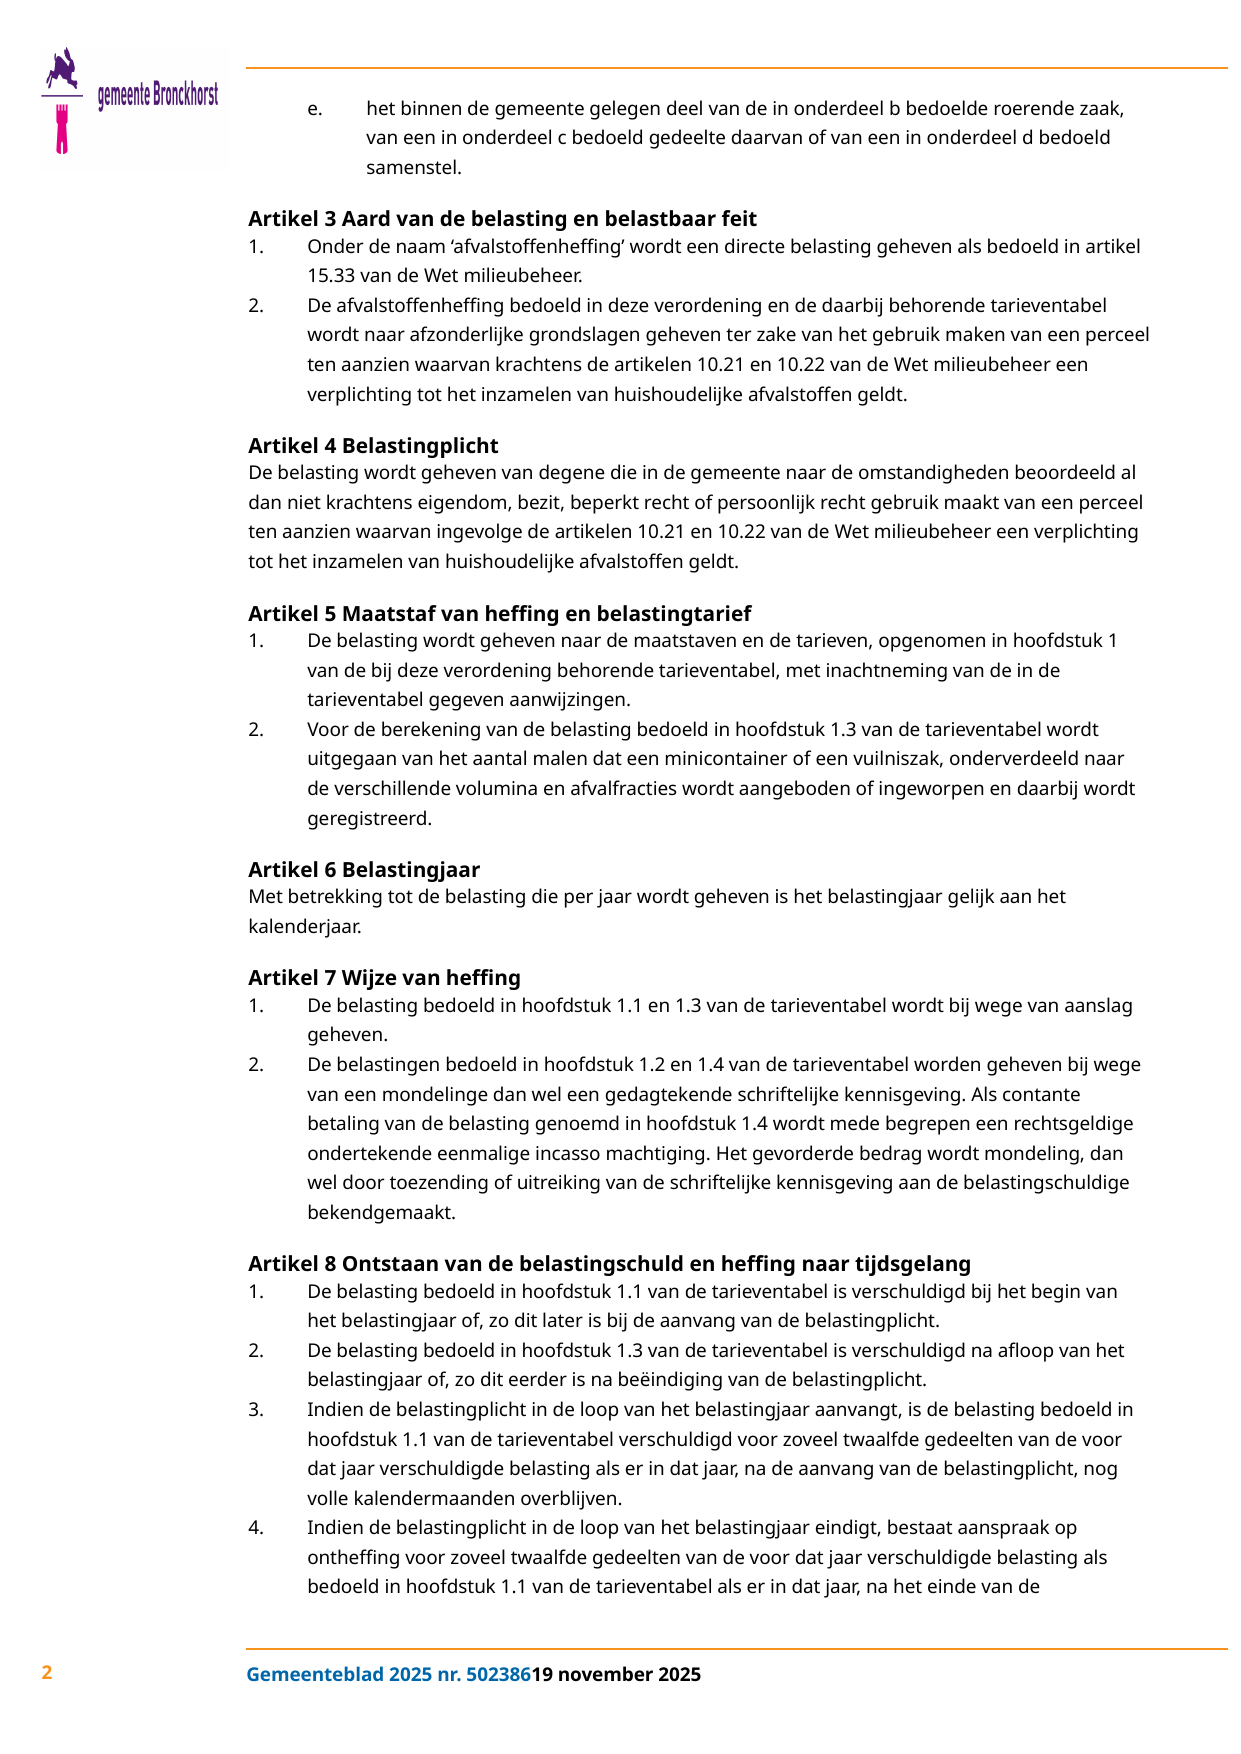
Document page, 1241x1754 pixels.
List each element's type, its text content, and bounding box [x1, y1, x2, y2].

list De belasting bedoeld in hoofdstuk 1.1 van de tarieventabel is verschuldigd bij het begin van het belastingjaar of, zo dit later is bij de aanvang van de belastingplicht. [248, 1278, 1152, 1333]
text Artikel 3 Aard van de belasting en belastbaar feit [248, 204, 1152, 233]
picture [41, 47, 231, 172]
text Artikel 5 Maatstaf van heffing en belastingtarief [248, 599, 1152, 627]
list Indien de belastingplicht in de loop van het belastingjaar eindigt, bestaat aanspraak op ontheffing voor zoveel twaalfde gedeelten van de voor dat jaar verschuldigde belasting als bedoeld in hoofdstuk 1.1 van de tarieventabel als er in dat jaar, na het einde van de [248, 1514, 1152, 1599]
text Artikel 6 Belastingjaar [248, 855, 1152, 883]
text De belasting wordt geheven van degene die in de gemeente naar de omstandigheden beoordeeld al dan niet krachtens eigendom, bezit, beperkt recht of persoonlijk recht gebruik maakt van een perceel ten aanzien waarvan ingevolge de artikelen 10.21 en 10.22 van de Wet milieubeheer een verplichting tot het inzamelen van huishoudelijke afvalstoffen geldt. [248, 459, 1152, 574]
text Artikel 4 Belastingplicht [248, 431, 1152, 459]
list Indien de belastingplicht in de loop van het belastingjaar aanvangt, is de belasting bedoeld in hoofdstuk 1.1 van de tarieventabel verschuldigd voor zoveel twaalfde gedeelten van de voor dat jaar verschuldigde belasting als er in dat jaar, na de aanvang van de belastingplicht, nog volle kalendermaanden overblijven. [248, 1396, 1152, 1511]
list De belasting bedoeld in hoofdstuk 1.3 van de tarieventabel is verschuldigd na afloop van het belastingjaar of, zo dit eerder is na beëindiging van de belastingplicht. [248, 1337, 1152, 1392]
list Voor de berekening van de belasting bedoeld in hoofdstuk 1.3 van de tarieventabel wordt uitgegaan van het aantal malen dat een minicontainer of een vuilniszak, onderverdeeld naar de verschillende volumina en afvalfracties wordt aangeboden of ingeworpen en daarbij wordt geregistreerd. [248, 716, 1152, 830]
list De belastingen bedoeld in hoofdstuk 1.2 en 1.4 van de tarieventabel worden geheven bij wege van een mondelinge dan wel een gedagtekende schriftelijke kennisgeving. Als contante betaling van de belasting genoemd in hoofdstuk 1.4 wordt mede begrepen een rechtsgeldige ondertekende eenmalige incasso machtiging. Het gevorderde bedrag wordt mondeling, dan wel door toezending of uitreiking van de schriftelijke kennisgeving aan de belastingschuldige bekendgemaakt. [248, 1051, 1152, 1225]
list De afvalstoffenheffing bedoeld in deze verordening en de daarbij behorende tarieventabel wordt naar afzonderlijke grondslagen geheven ter zake van het gebruik maken van een perceel ten aanzien waarvan krachtens de artikelen 10.21 en 10.22 van de Wet milieubeheer een verplichting tot het inzamelen van huishoudelijke afvalstoffen geldt. [248, 292, 1152, 406]
list De belasting bedoeld in hoofdstuk 1.1 en 1.3 van de tarieventabel wordt bij wege van aanslag geheven. [248, 992, 1152, 1047]
list De belasting wordt geheven naar de maatstaven en de tarieven, opgenomen in hoofdstuk 1 van de bij deze verordening behorende tarieventabel, met inachtneming van de in de tarieventabel gegeven aanwijzingen. [248, 627, 1152, 712]
text Artikel 7 Wijze van heffing [248, 963, 1152, 992]
list het binnen de gemeente gelegen deel van de in onderdeel b bedoelde roerende zaak, van een in onderdeel c bedoeld gedeelte daarvan of van een in onderdeel d bedoeld samenstel. [307, 95, 1152, 180]
list Onder de naam ‘afvalstoffenheffing’ wordt een directe belasting geheven als bedoeld in artikel 15.33 van de Wet milieubeheer. [248, 233, 1152, 288]
text Artikel 8 Ontstaan van de belastingschuld en heffing naar tijdsgelang [248, 1249, 1152, 1278]
text Met betrekking tot de belasting die per jaar wordt geheven is het belastingjaar gelijk aan het kalenderjaar. [248, 883, 1152, 939]
